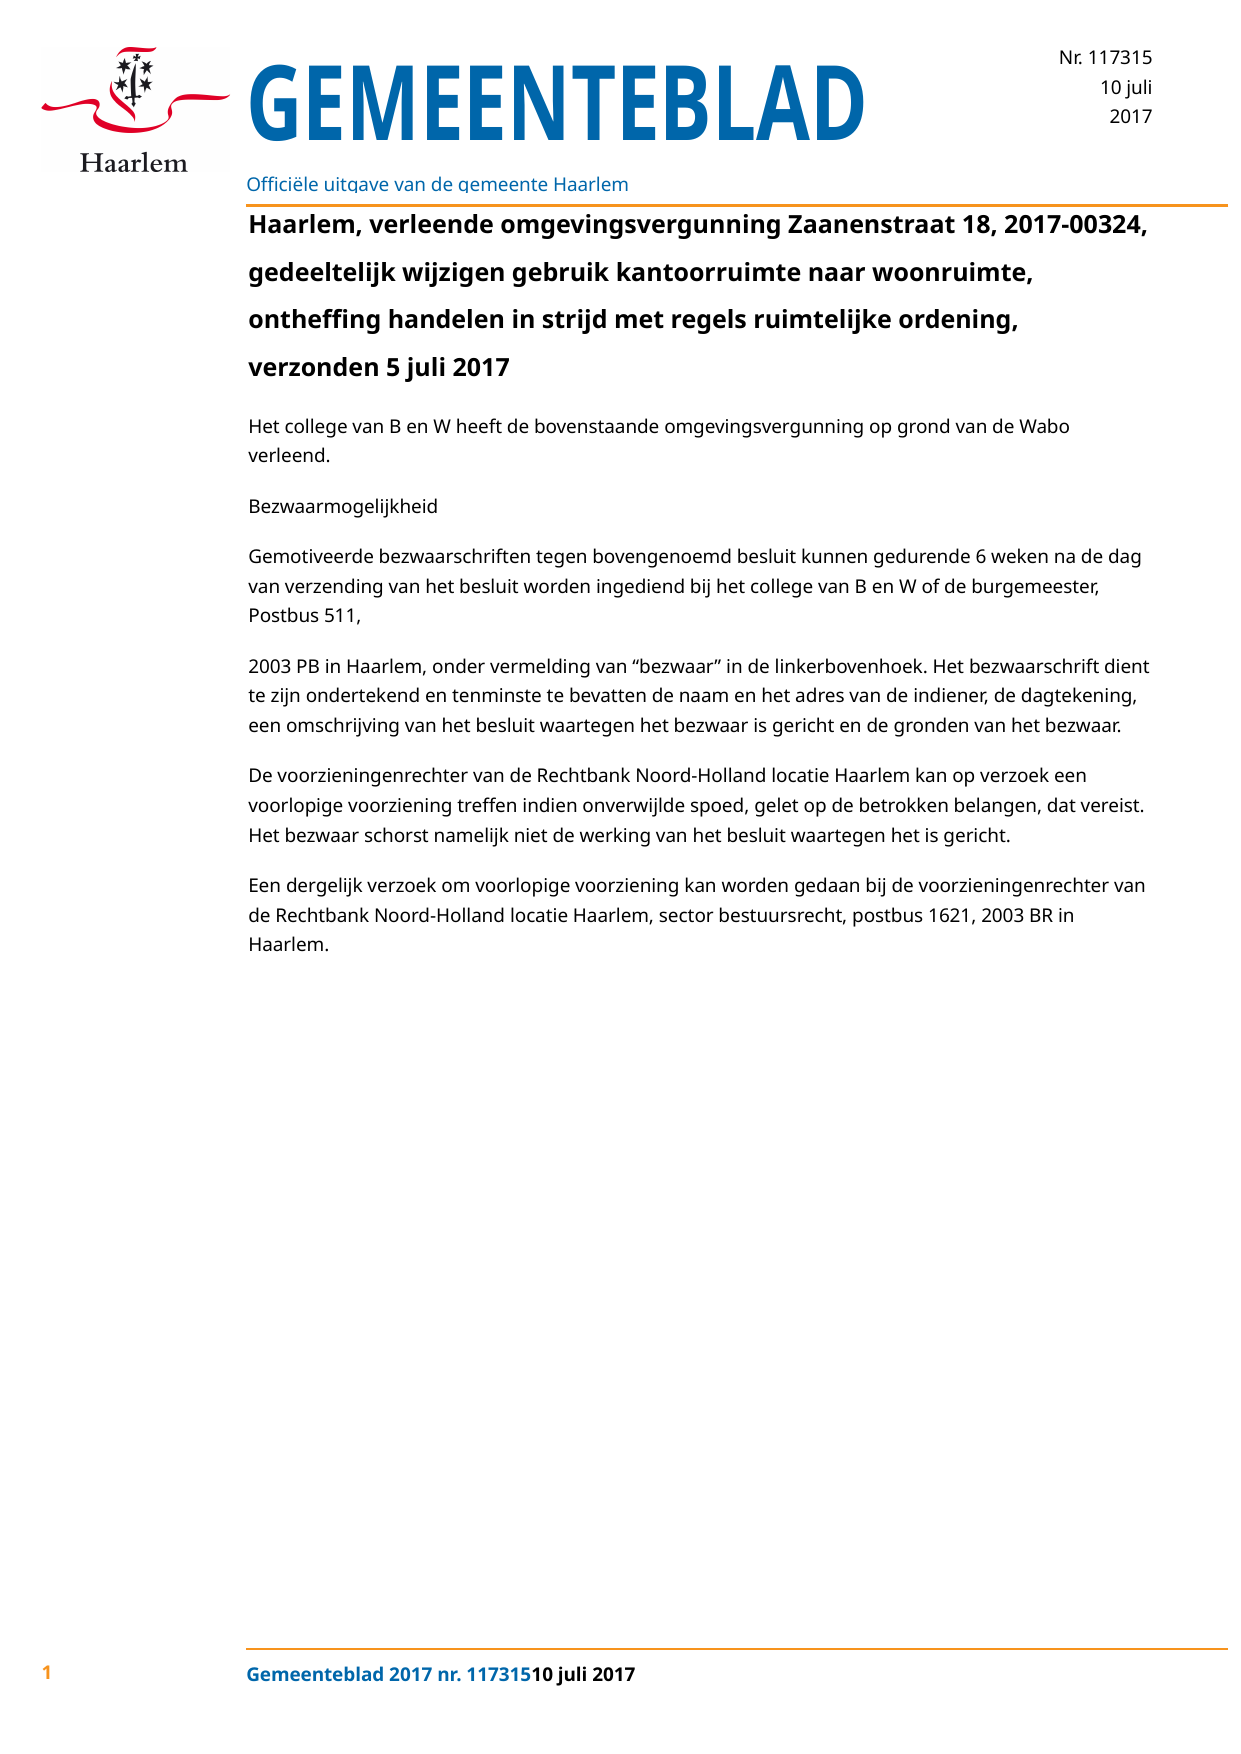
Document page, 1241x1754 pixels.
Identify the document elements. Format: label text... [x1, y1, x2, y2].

text Haarlem, verleende omgevingsvergunning Zaanenstraat 18, 2017-00324, gedeeltelijk wijzigen gebruik kantoorruimte naar woonruimte, ontheffing handelen in strijd met regels ruimtelijke ordening, verzonden 5 juli 2017 [248, 207, 1152, 384]
text Een dergelijk verzoek om voorlopige voorziening kan worden gedaan bij de voorzieningenrechter van de Rechtbank Noord-Holland locatie Haarlem, sector bestuursrecht, postbus 1621, 2003 BR in Haarlem. [248, 872, 1152, 957]
text Bezwaarmogelijkheid [248, 493, 1152, 519]
text 2003 PB in Haarlem, onder vermelding van “bezwaar” in de linkerbovenhoek. Het bezwaarschrift dient te zijn ondertekend en tenminste te bevatten de naam en het adres van de indiener, de dagtekening, een omschrijving van het besluit waartegen het bezwaar is gericht en de gronden van het bezwaar. [248, 653, 1152, 738]
text Gemotiveerde bezwaarschriften tegen bovengenoemd besluit kunnen gedurende 6 weken na de dag van verzending van het besluit worden ingediend bij het college van B en W of de burgemeester, Postbus 511, [248, 543, 1152, 628]
picture [41, 47, 231, 172]
text De voorzieningenrechter van de Rechtbank Noord-Holland locatie Haarlem kan op verzoek een voorlopige voorziening treffen indien onverwijlde spoed, gelet op de betrokken belangen, dat vereist. Het bezwaar schorst namelijk niet de werking van het besluit waartegen het is gericht. [248, 763, 1152, 848]
text Het college van B en W heeft de bovenstaande omgevingsvergunning op grond van de Wabo verleend. [248, 413, 1152, 468]
